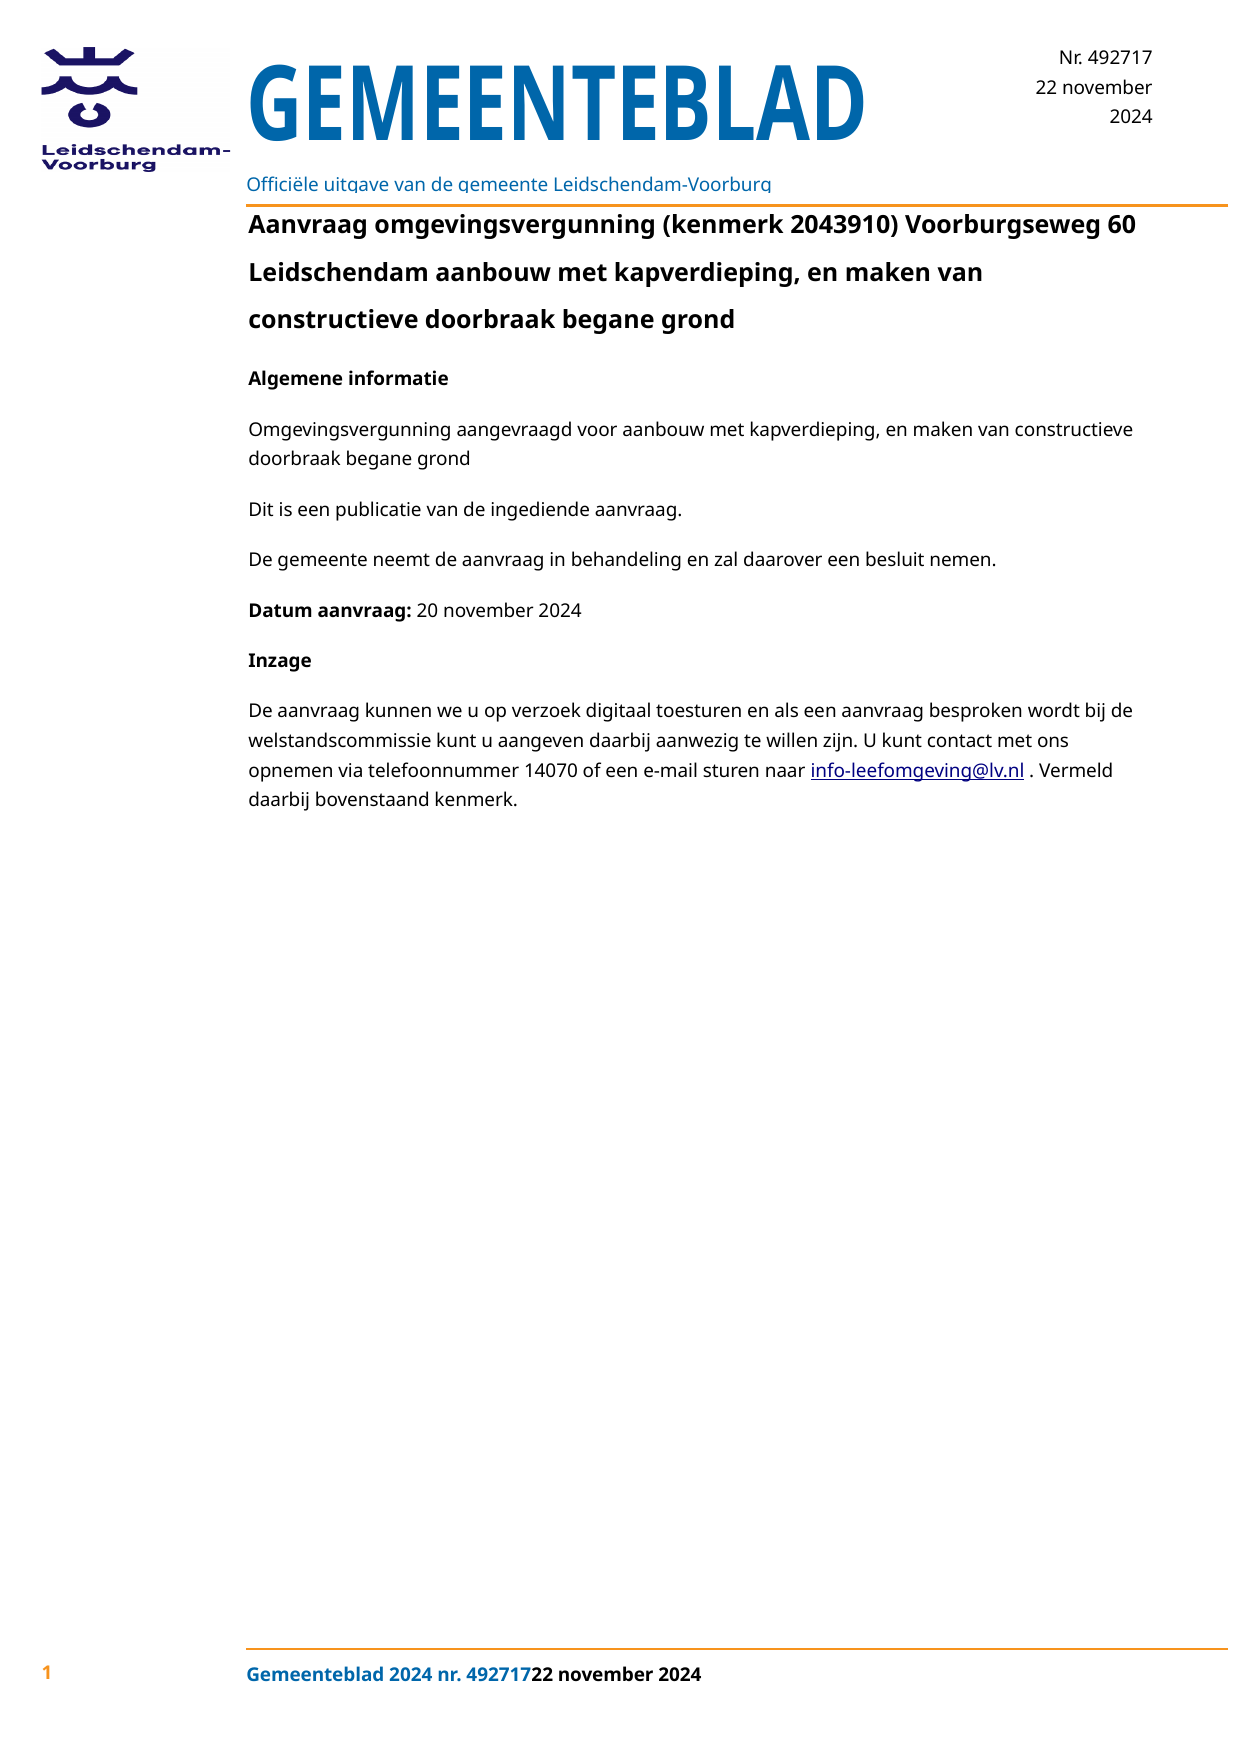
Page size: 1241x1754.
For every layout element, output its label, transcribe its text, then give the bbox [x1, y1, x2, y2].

text Datum aanvraag: 20 november 2024 [248, 597, 1152, 622]
text Algemene informatie [248, 366, 1152, 391]
text Omgevingsvergunning aangevraagd voor aanbouw met kapverdieping, en maken van constructieve doorbraak begane grond [248, 416, 1152, 471]
text Inzage [248, 647, 1152, 673]
text Dit is een publicatie van de ingediende aanvraag. [248, 496, 1152, 522]
text Aanvraag omgevingsvergunning (kenmerk 2043910) Voorburgseweg 60 Leidschendam aanbouw met kapverdieping, en maken van constructieve doorbraak begane grond [248, 207, 1152, 336]
picture [41, 47, 231, 172]
text De gemeente neemt de aanvraag in behandeling en zal daarover een besluit nemen. [248, 546, 1152, 572]
text De aanvraag kunnen we u op verzoek digitaal toesturen en als een aanvraag besproken wordt bij de welstandscommissie kunt u aangeven daarbij aanwezig te willen zijn. U kunt contact met ons opnemen via telefoonnummer 14070 of een e-mail sturen naar info-leefomgeving@lv.nl . Vermeld daarbij bovenstaand kenmerk. [248, 698, 1152, 812]
